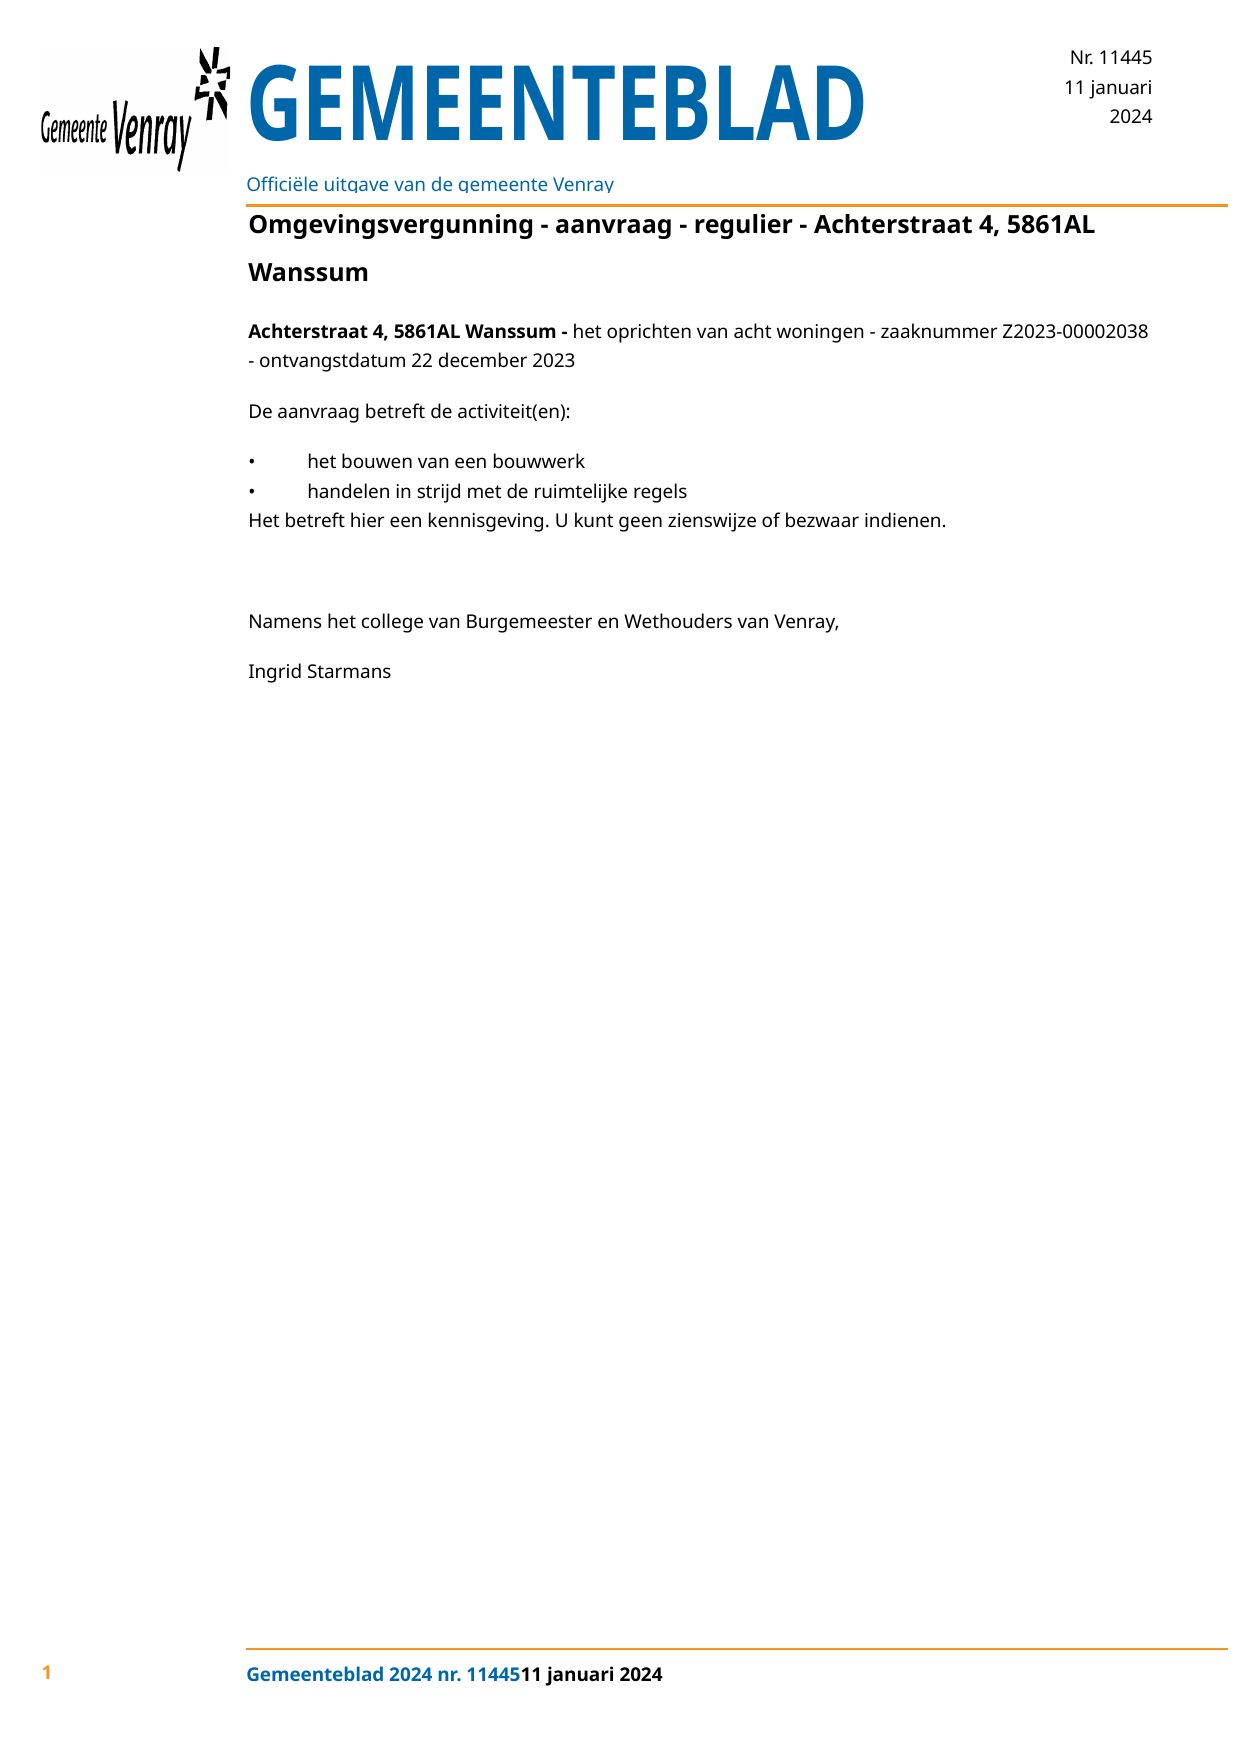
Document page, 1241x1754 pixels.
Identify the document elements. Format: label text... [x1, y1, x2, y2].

list handelen in strijd met de ruimtelijke regels [248, 478, 1152, 504]
text Achterstraat 4, 5861AL Wanssum - het oprichten van acht woningen - zaaknummer Z2023-00002038 - ontvangstdatum 22 december 2023 [248, 318, 1152, 373]
text Namens het college van Burgemeester en Wethouders van Venray, [248, 608, 1152, 634]
text Ingrid Starmans [248, 659, 1152, 684]
text De aanvraag betreft de activiteit(en): [248, 398, 1152, 424]
text Het betreft hier een kennisgeving. U kunt geen zienswijze of bezwaar indienen. [248, 507, 1152, 533]
picture [41, 47, 231, 172]
list het bouwen van een bouwwerk [248, 448, 1152, 474]
text Omgevingsvergunning - aanvraag - regulier - Achterstraat 4, 5861AL Wanssum [248, 207, 1152, 288]
